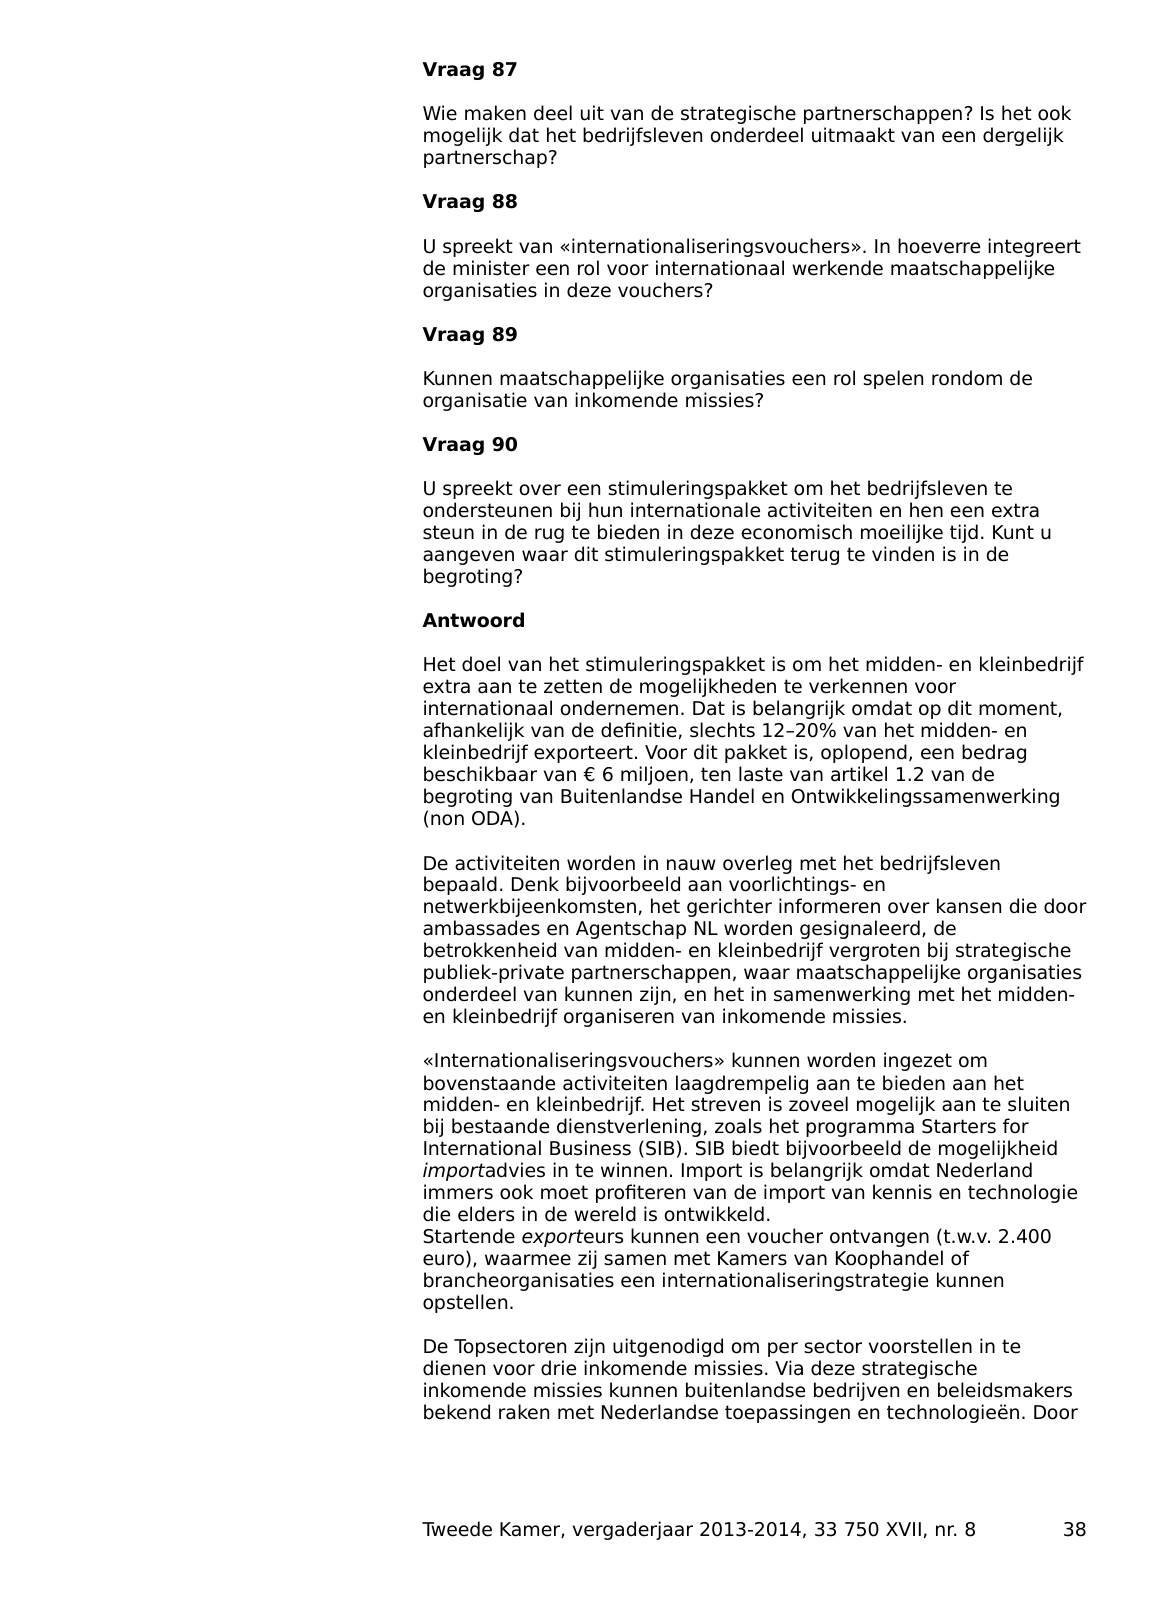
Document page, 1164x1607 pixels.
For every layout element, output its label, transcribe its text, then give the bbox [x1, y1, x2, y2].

text Het doel van het stimuleringspakket is om het midden- en kleinbedrijf extra aan te zetten de mogelijkheden te verkennen voor internationaal ondernemen. Dat is belangrijk omdat op dit moment, afhankelijk van de definitie, slechts 12–20% van het midden- en kleinbedrijf exporteert. Voor dit pakket is, oplopend, een bedrag beschikbaar van € 6 miljoen, ten laste van artikel 1.2 van de begroting van Buitenlandse Handel en Ontwikkelingssamenwerking (non ODA). [422, 654, 1087, 830]
subtitle Vraag 88 [422, 191, 1087, 213]
subtitle Vraag 89 [422, 324, 1087, 346]
subtitle Vraag 90 [422, 434, 1087, 456]
text «Internationaliseringsvouchers» kunnen worden ingezet om bovenstaande activiteiten laagdrempelig aan te bieden aan het midden- en kleinbedrijf. Het streven is zoveel mogelijk aan te sluiten bij bestaande dienstverlening, zoals het programma Starters for International Business (SIB). SIB biedt bijvoorbeeld de mogelijkheid importadvies in te winnen. Import is belangrijk omdat Nederland immers ook moet profiteren van de import van kennis en technologie die elders in de wereld is ontwikkeld. [422, 1050, 1087, 1226]
text U spreekt over een stimuleringspakket om het bedrijfsleven te ondersteunen bij hun internationale activiteiten en hen een extra steun in de rug te bieden in deze economisch moeilijke tijd. Kunt u aangeven waar dit stimuleringspakket terug te vinden is in de begroting? [422, 478, 1087, 588]
text U spreekt van «internationaliseringsvouchers». In hoeverre integreert de minister een rol voor internationaal werkende maatschappelijke organisaties in deze vouchers? [422, 236, 1087, 301]
text De activiteiten worden in nauw overleg met het bedrijfsleven bepaald. Denk bijvoorbeeld aan voorlichtings- en netwerkbijeenkomsten, het gerichter informeren over kansen die door ambassades en Agentschap NL worden gesignaleerd, de betrokkenheid van midden- en kleinbedrijf vergroten bij strategische publiek-private partnerschappen, waar maatschappelijke organisaties onderdeel van kunnen zijn, en het in samenwerking met het midden- en kleinbedrijf organiseren van inkomende missies. [422, 852, 1087, 1028]
text Wie maken deel uit van de strategische partnerschappen? Is het ook mogelijk dat het bedrijfsleven onderdeel uitmaakt van een dergelijk partnerschap? [422, 103, 1087, 169]
text Startende exporteurs kunnen een voucher ontvangen (t.w.v. 2.400 euro), waarmee zij samen met Kamers van Koophandel of brancheorganisaties een internationaliseringstrategie kunnen opstellen. [422, 1226, 1087, 1314]
subtitle Antwoord [422, 610, 1087, 632]
text Kunnen maatschappelijke organisaties een rol spelen rondom de organisatie van inkomende missies? [422, 368, 1087, 412]
subtitle Vraag 87 [422, 59, 1087, 81]
text De Topsectoren zijn uitgenodigd om per sector voorstellen in te dienen voor drie inkomende missies. Via deze strategische inkomende missies kunnen buitenlandse bedrijven en beleidsmakers bekend raken met Nederlandse toepassingen en technologieën. Door [422, 1336, 1087, 1424]
